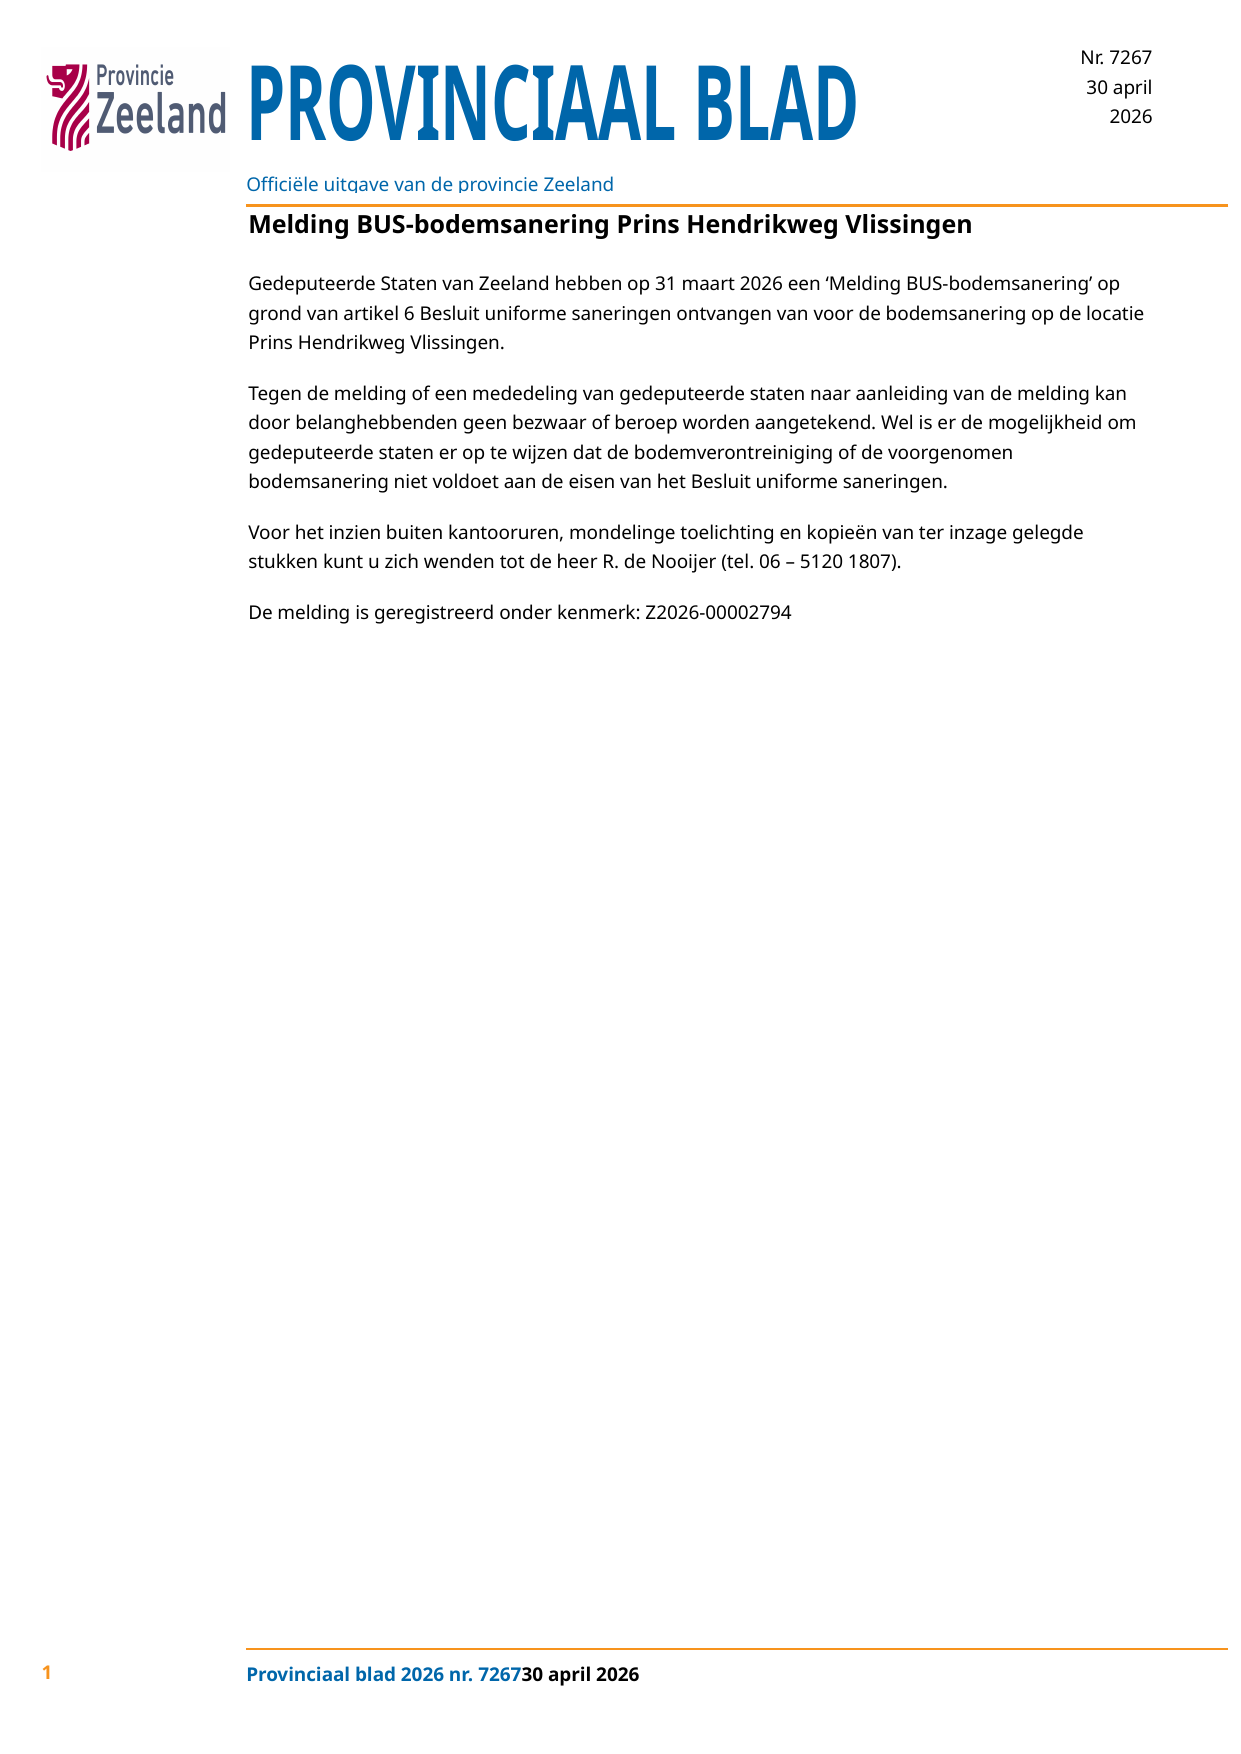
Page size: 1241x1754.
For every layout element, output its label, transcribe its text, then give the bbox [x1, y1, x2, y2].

picture [41, 47, 231, 172]
text Melding BUS-bodemsanering Prins Hendrikweg Vlissingen [248, 207, 1152, 241]
text Gedeputeerde Staten van Zeeland hebben op 31 maart 2026 een ‘Melding BUS-bodemsanering’ op grond van artikel 6 Besluit uniforme saneringen ontvangen van voor de bodemsanering op de locatie Prins Hendrikweg Vlissingen. [248, 270, 1152, 355]
text De melding is geregistreerd onder kenmerk: Z2026-00002794 [248, 599, 1152, 625]
text Voor het inzien buiten kantooruren, mondelinge toelichting en kopieën van ter inzage gelegde stukken kunt u zich wenden tot de heer R. de Nooijer (tel. 06 – 5120 1807). [248, 519, 1152, 574]
text Tegen de melding of een mededeling van gedeputeerde staten naar aanleiding van de melding kan door belanghebbenden geen bezwaar of beroep worden aangetekend. Wel is er de mogelijkheid om gedeputeerde staten er op te wijzen dat de bodemverontreiniging of de voorgenomen bodemsanering niet voldoet aan de eisen van het Besluit uniforme saneringen. [248, 380, 1152, 494]
